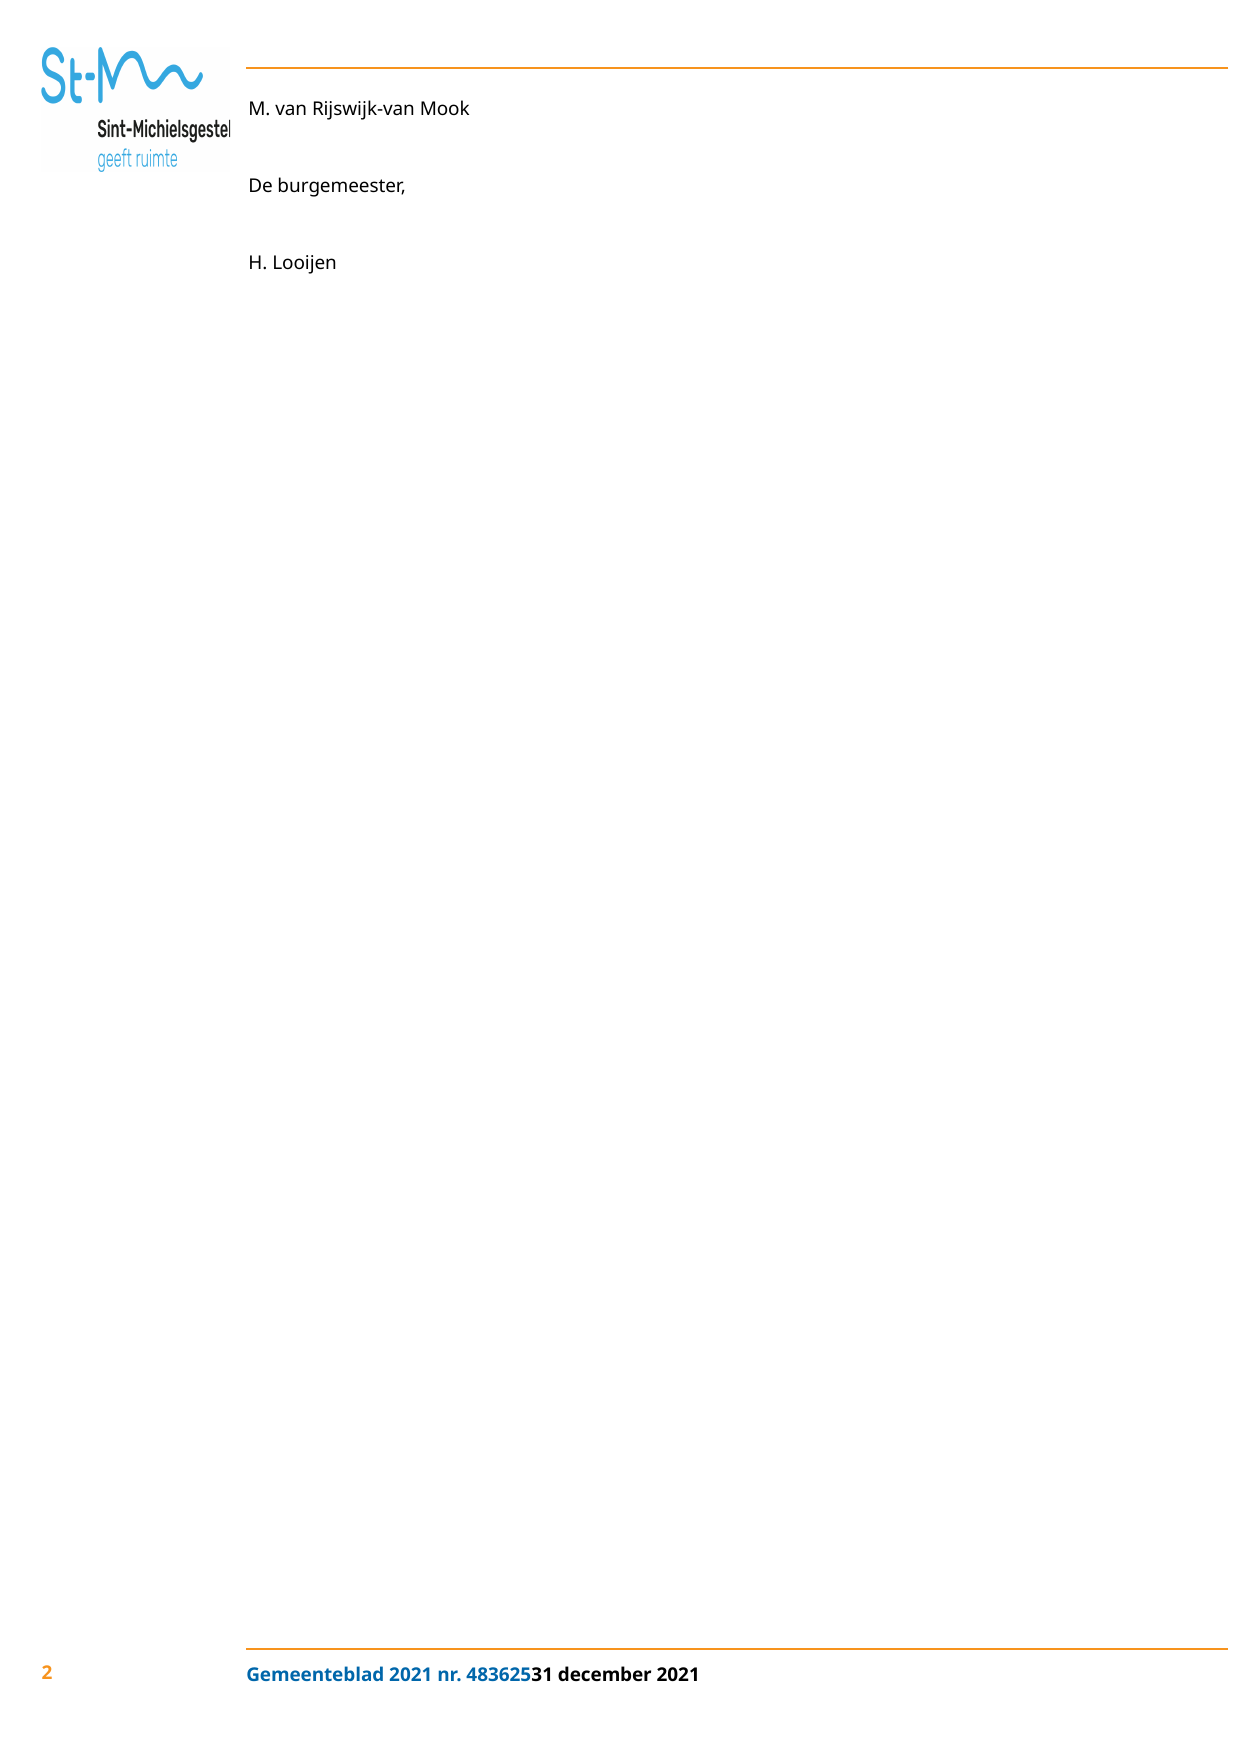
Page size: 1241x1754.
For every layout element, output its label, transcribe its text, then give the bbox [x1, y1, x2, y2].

text H. Looijen [248, 249, 1152, 275]
text M. van Rijswijk-van Mook [248, 95, 1152, 121]
picture [41, 47, 231, 172]
text De burgemeester, [248, 172, 1152, 198]
